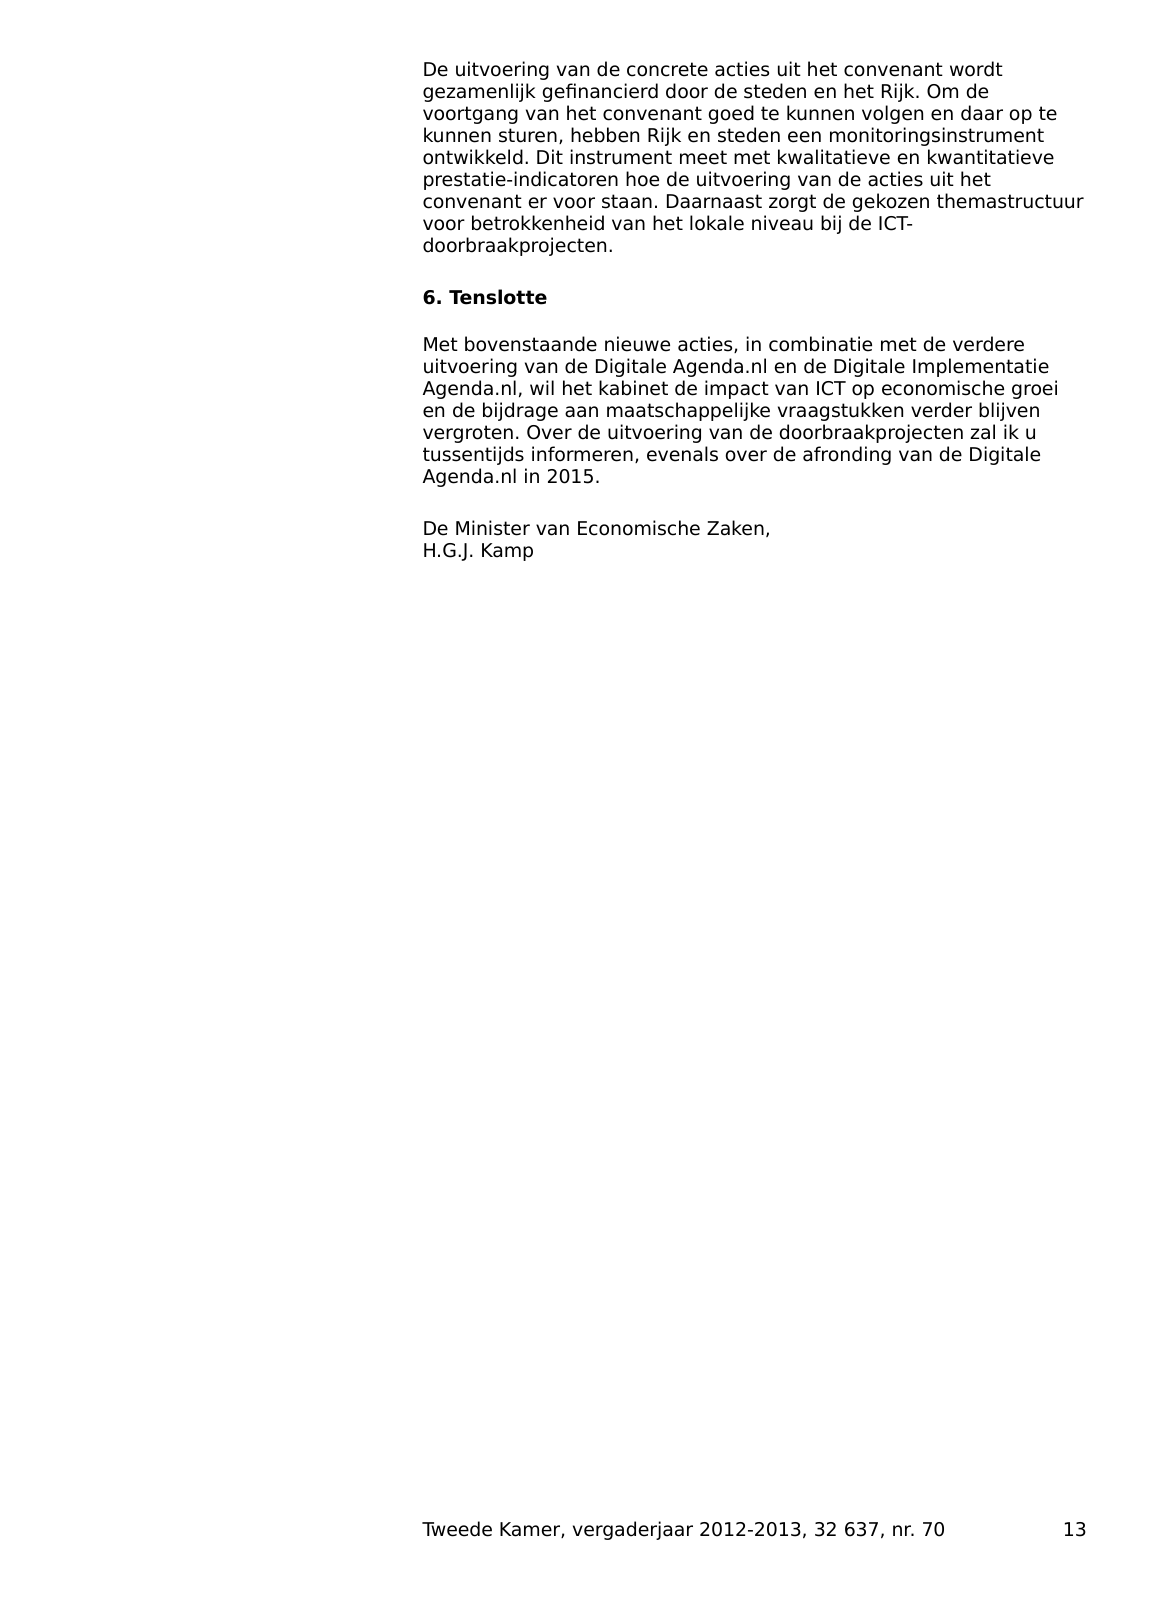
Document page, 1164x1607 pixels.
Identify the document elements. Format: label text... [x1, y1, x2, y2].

subtitle 6. Tenslotte [422, 287, 1087, 309]
text De Minister van Economische Zaken, H.G.J. Kamp [422, 518, 1087, 562]
text De uitvoering van de concrete acties uit het convenant wordt gezamenlijk gefinancierd door de steden en het Rijk. Om de voortgang van het convenant goed te kunnen volgen en daar op te kunnen sturen, hebben Rijk en steden een monitoringsinstrument ontwikkeld. Dit instrument meet met kwalitatieve en kwantitatieve prestatie-indicatoren hoe de uitvoering van de acties uit het convenant er voor staan. Daarnaast zorgt de gekozen themastructuur voor betrokkenheid van het lokale niveau bij de ICT-doorbraakprojecten. [422, 59, 1087, 257]
text Met bovenstaande nieuwe acties, in combinatie met de verdere uitvoering van de Digitale Agenda.nl en de Digitale Implementatie Agenda.nl, wil het kabinet de impact van ICT op economische groei en de bijdrage aan maatschappelijke vraagstukken verder blijven vergroten. Over de uitvoering van de doorbraakprojecten zal ik u tussentijds informeren, evenals over de afronding van de Digitale Agenda.nl in 2015. [422, 334, 1087, 488]
